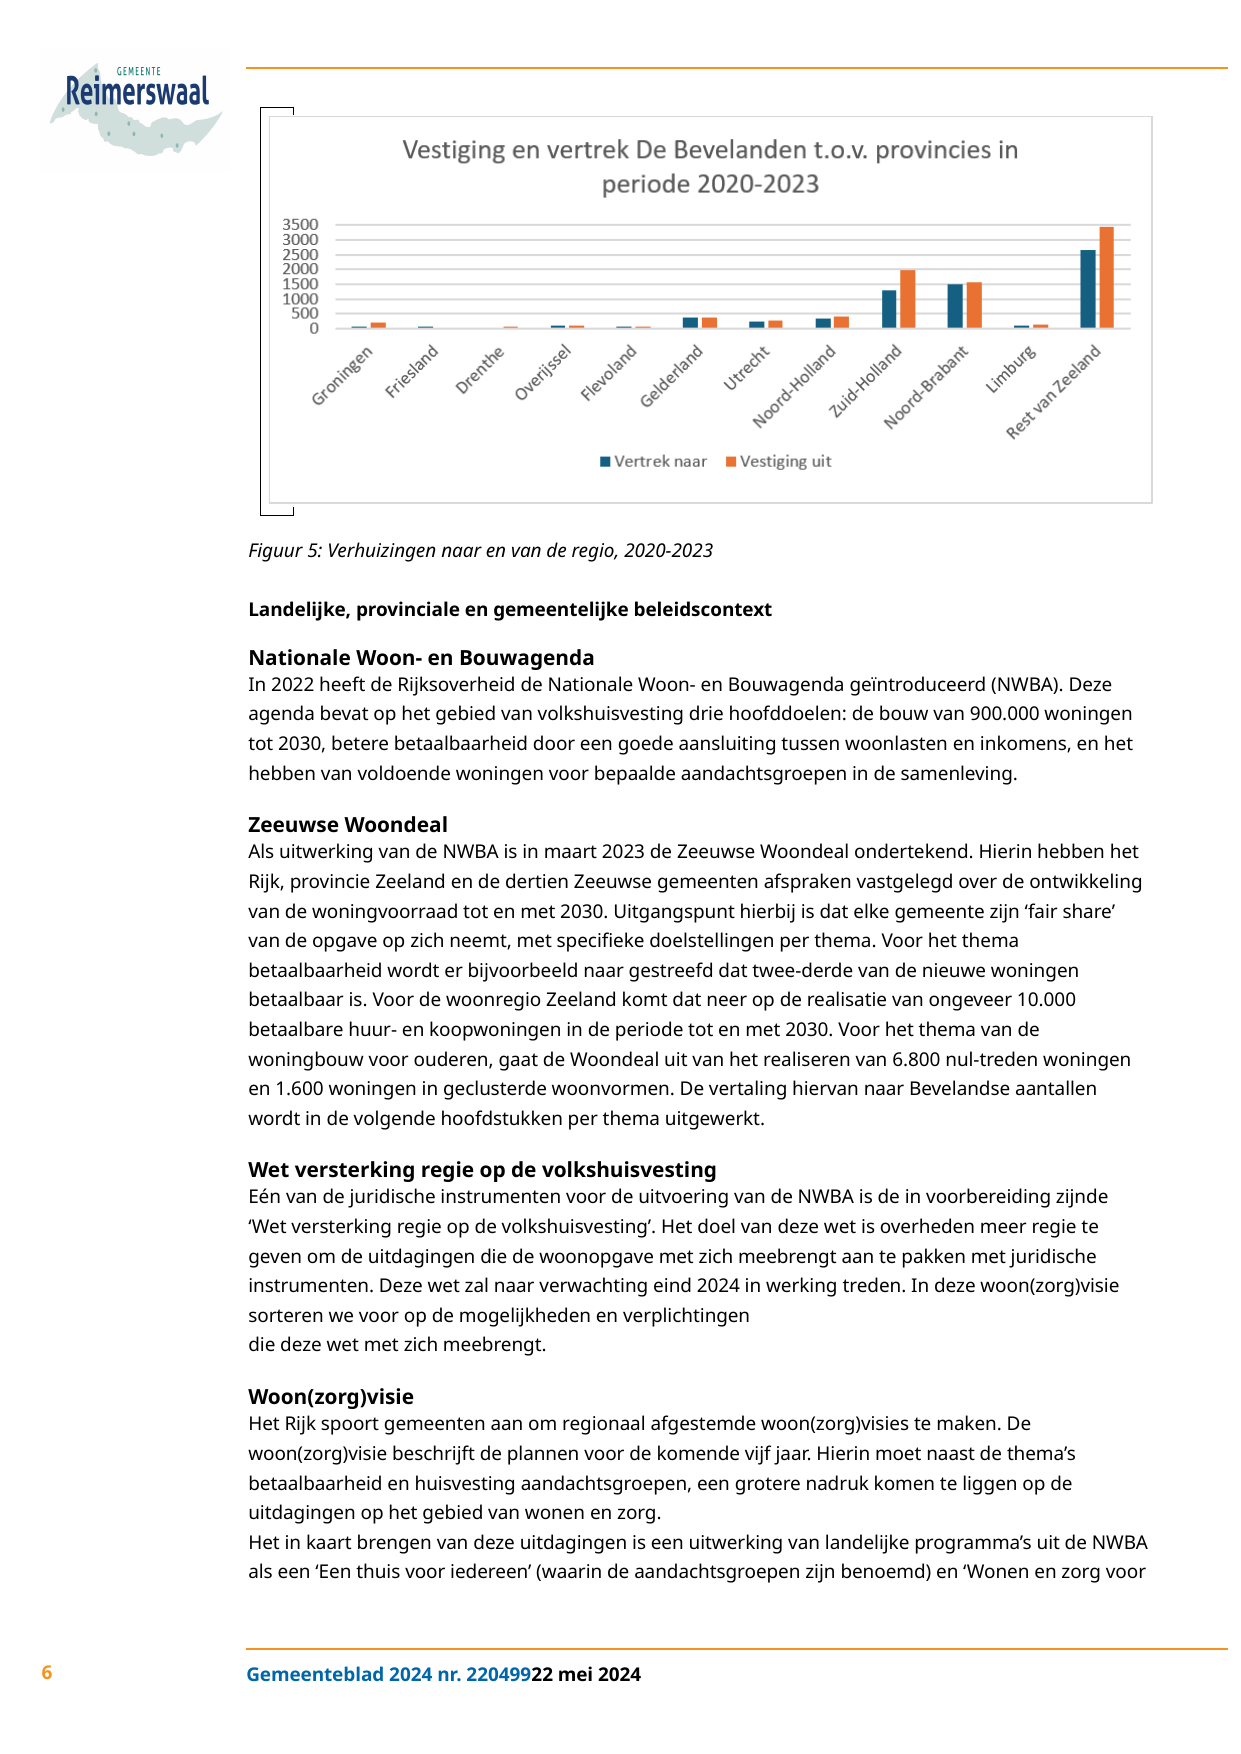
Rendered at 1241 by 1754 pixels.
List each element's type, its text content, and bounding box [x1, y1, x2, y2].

picture [41, 47, 231, 172]
text Nationale Woon- en Bouwagenda [248, 643, 1152, 671]
text Woon(zorg)visie [248, 1382, 1152, 1411]
text Figuur 5: Verhuizingen naar en van de regio, 2020-2023 [248, 537, 1152, 563]
text Als uitwerking van de NWBA is in maart 2023 de Zeeuwse Woondeal ondertekend. Hierin hebben het Rijk, provincie Zeeland en de dertien Zeeuwse gemeenten afspraken vastgelegd over de ontwikkeling van de woningvoorraad tot en met 2030. Uitgangspunt hierbij is dat elke gemeente zijn ‘fair share’ van de opgave op zich neemt, met specifieke doelstellingen per thema. Voor het thema betaalbaarheid wordt er bijvoorbeeld naar gestreefd dat twee-derde van de nieuwe woningen betaalbaar is. Voor de woonregio Zeeland komt dat neer op de realisatie van ongeveer 10.000 betaalbare huur- en koopwoningen in de periode tot en met 2030. Voor het thema van de woningbouw voor ouderen, gaat de Woondeal uit van het realiseren van 6.800 nul-treden woningen en 1.600 woningen in geclusterde woonvormen. De vertaling hiervan naar Bevelandse aantallen wordt in de volgende hoofdstukken per thema uitgewerkt. [248, 839, 1152, 1131]
text Het in kaart brengen van deze uitdagingen is een uitwerking van landelijke programma’s uit de NWBA als een ‘Een thuis voor iedereen’ (waarin de aandachtsgroepen zijn benoemd) en ‘Wonen en zorg voor [248, 1529, 1152, 1584]
text Het Rijk spoort gemeenten aan om regionaal afgestemde woon(zorg)visies te maken. De woon(zorg)visie beschrijft de plannen voor de komende vijf jaar. Hierin moet naast de thema’s betaalbaarheid en huisvesting aandachtsgroepen, een grotere nadruk komen te liggen op de uitdagingen op het gebied van wonen en zorg. [248, 1411, 1152, 1525]
text In 2022 heeft de Rijksoverheid de Nationale Woon- en Bouwagenda geïntroduceerd (NWBA). Deze agenda bevat op het gebied van volkshuisvesting drie hoofddoelen: de bouw van 900.000 woningen tot 2030, betere betaalbaarheid door een goede aansluiting tussen woonlasten en inkomens, en het hebben van voldoende woningen voor bepaalde aandachtsgroepen in de samenleving. [248, 671, 1152, 786]
text Eén van de juridische instrumenten voor de uitvoering van de NWBA is de in voorbereiding zijnde ‘Wet versterking regie op de volkshuisvesting’. Het doel van deze wet is overheden meer regie te geven om de uitdagingen die de woonopgave met zich meebrengt aan te pakken met juridische instrumenten. Deze wet zal naar verwachting eind 2024 in werking treden. In deze woon(zorg)visie sorteren we voor op de mogelijkheden en verplichtingen [248, 1184, 1152, 1328]
text Landelijke, provinciale en gemeentelijke beleidscontext [248, 596, 1152, 622]
picture [268, 115, 1155, 507]
text Zeeuwse Woondeal [248, 810, 1152, 839]
text Wet versterking regie op de volkshuisvesting [248, 1155, 1152, 1184]
text die deze wet met zich meebrengt. [248, 1332, 1152, 1357]
